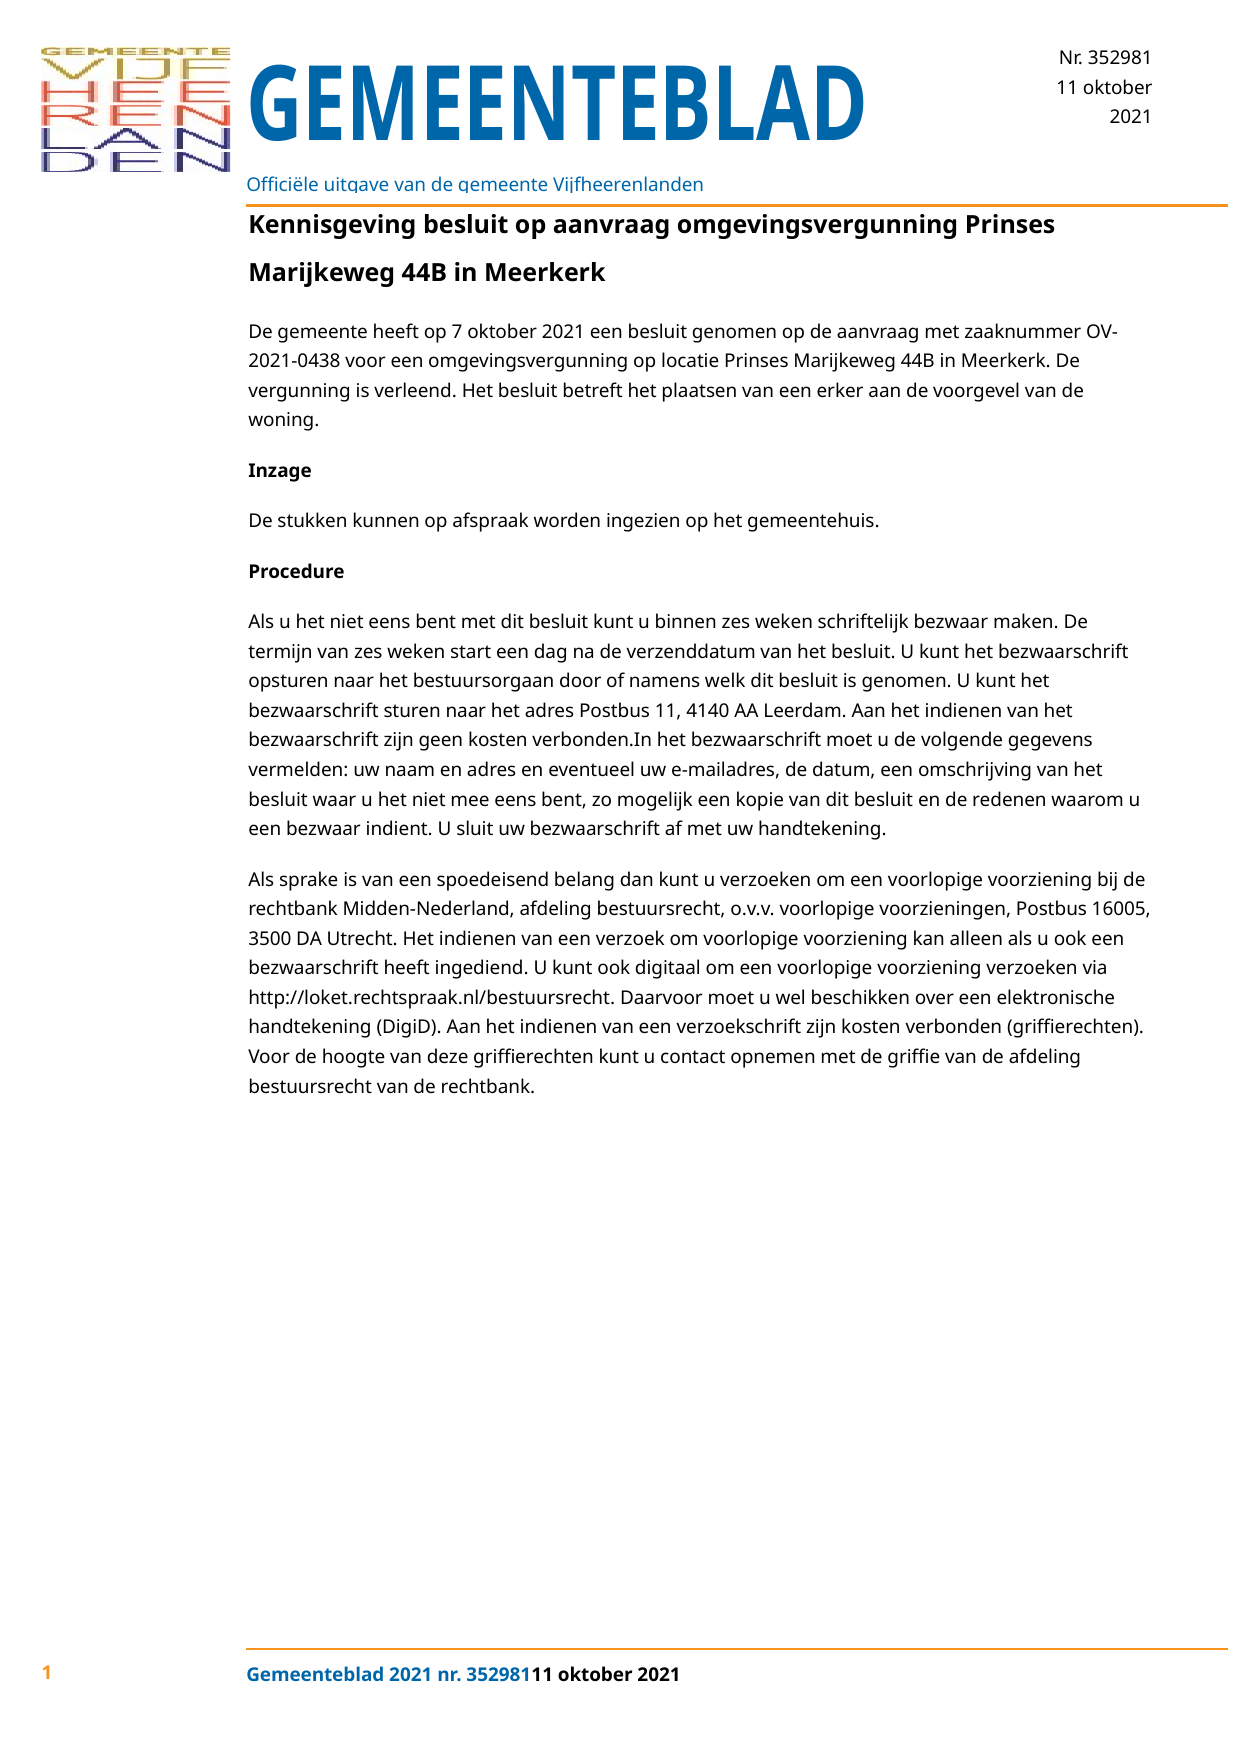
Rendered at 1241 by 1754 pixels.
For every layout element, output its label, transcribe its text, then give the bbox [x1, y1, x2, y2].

picture [41, 47, 231, 172]
text Kennisgeving besluit op aanvraag omgevingsvergunning Prinses Marijkeweg 44B in Meerkerk [248, 207, 1152, 288]
text Als sprake is van een spoedeisend belang dan kunt u verzoeken om een voorlopige voorziening bij de rechtbank Midden-Nederland, afdeling bestuursrecht, o.v.v. voorlopige voorzieningen, Postbus 16005, 3500 DA Utrecht. Het indienen van een verzoek om voorlopige voorziening kan alleen als u ook een bezwaarschrift heeft ingediend. U kunt ook digitaal om een voorlopige voorziening verzoeken via http://loket.rechtspraak.nl/bestuursrecht. Daarvoor moet u wel beschikken over een elektronische handtekening (DigiD). Aan het indienen van een verzoekschrift zijn kosten verbonden (griffierechten). Voor de hoogte van deze griffierechten kunt u contact opnemen met de griffie van de afdeling bestuursrecht van de rechtbank. [248, 866, 1152, 1099]
text De stukken kunnen op afspraak worden ingezien op het gemeentehuis. [248, 507, 1152, 533]
text Procedure [248, 558, 1152, 584]
text De gemeente heeft op 7 oktober 2021 een besluit genomen op de aanvraag met zaaknummer OV-2021-0438 voor een omgevingsvergunning op locatie Prinses Marijkeweg 44B in Meerkerk. De vergunning is verleend. Het besluit betreft het plaatsen van een erker aan de voorgevel van de woning. [248, 318, 1152, 432]
text Als u het niet eens bent met dit besluit kunt u binnen zes weken schriftelijk bezwaar maken. De termijn van zes weken start een dag na de verzenddatum van het besluit. U kunt het bezwaarschrift opsturen naar het bestuursorgaan door of namens welk dit besluit is genomen. U kunt het bezwaarschrift sturen naar het adres Postbus 11, 4140 AA Leerdam. Aan het indienen van het bezwaarschrift zijn geen kosten verbonden.In het bezwaarschrift moet u de volgende gegevens vermelden: uw naam en adres en eventueel uw e-mailadres, de datum, een omschrijving van het besluit waar u het niet mee eens bent, zo mogelijk een kopie van dit besluit en de redenen waarom u een bezwaar indient. U sluit uw bezwaarschrift af met uw handtekening. [248, 608, 1152, 841]
text Inzage [248, 457, 1152, 483]
